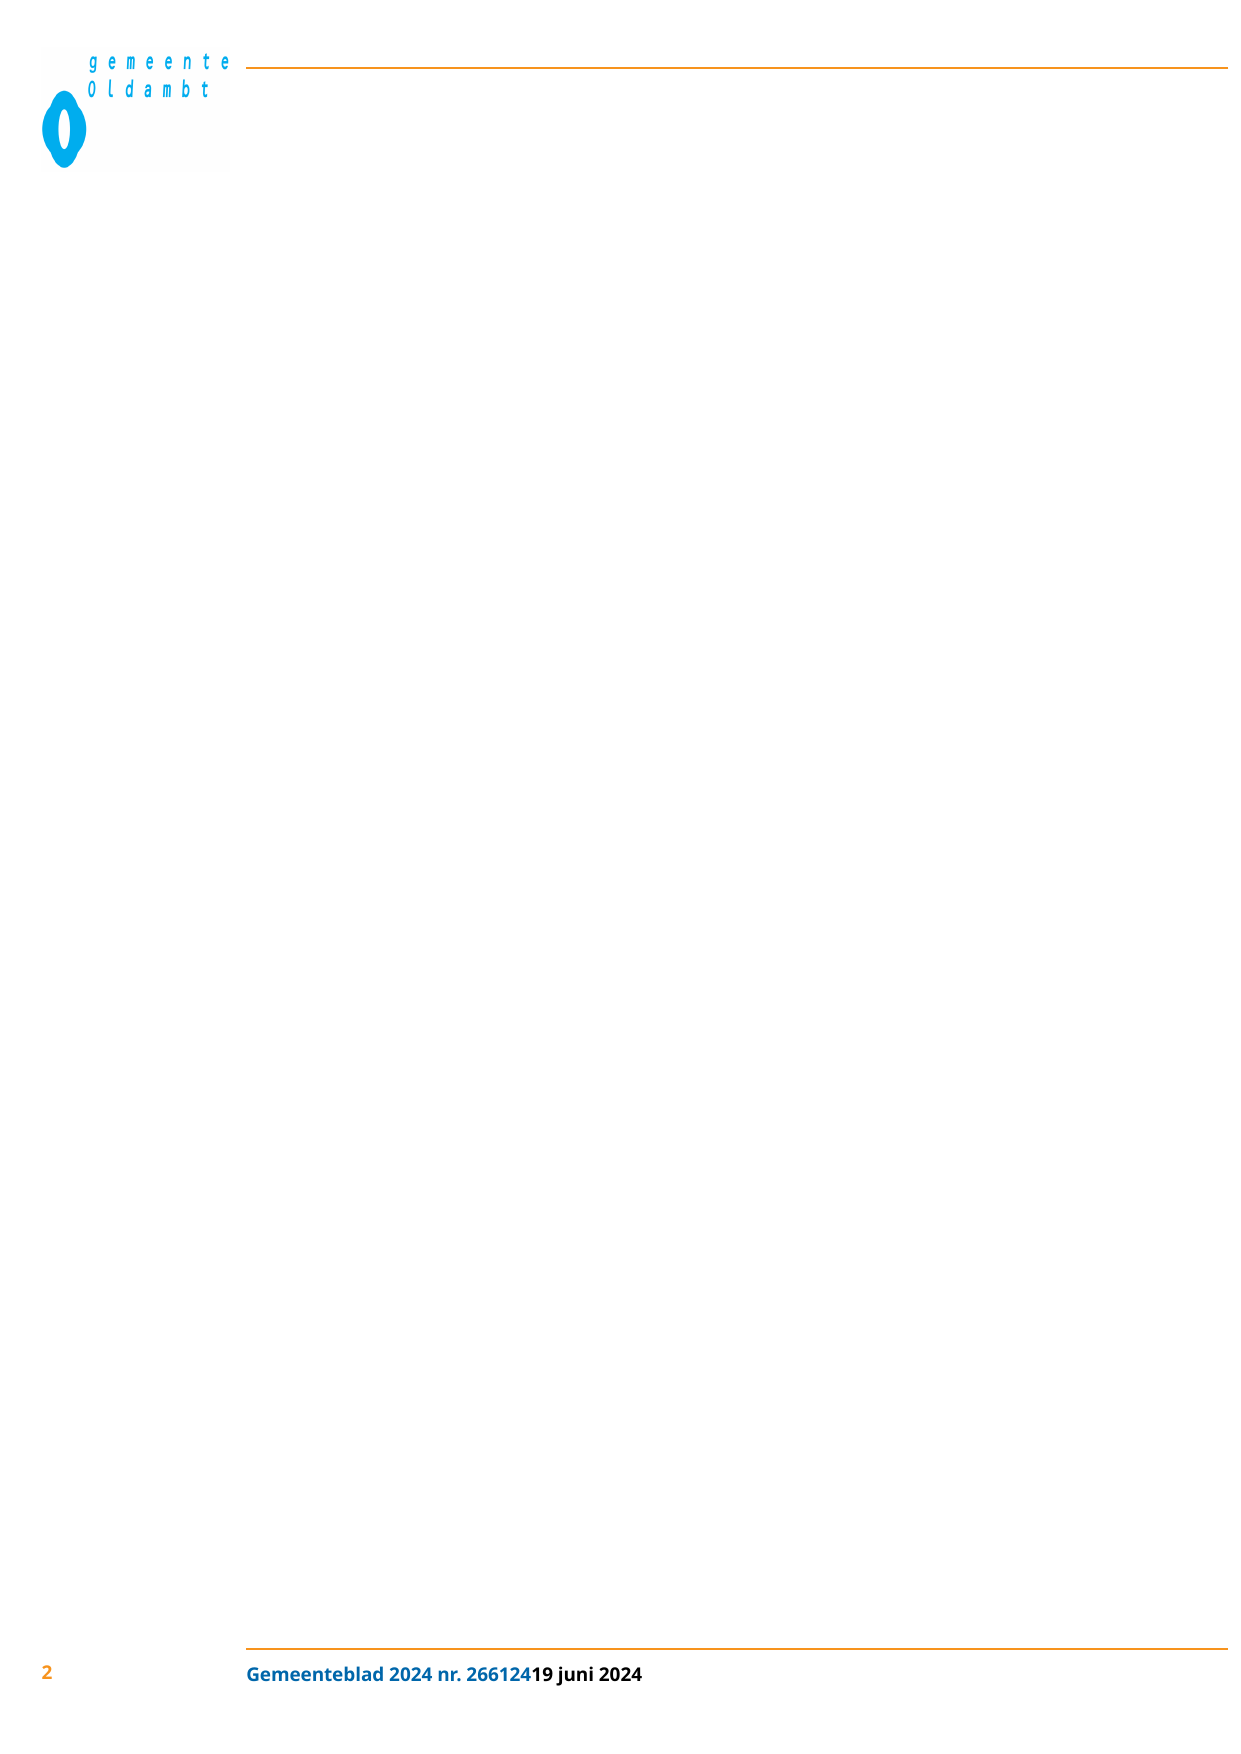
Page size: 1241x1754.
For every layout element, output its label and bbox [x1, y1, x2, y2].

picture [41, 47, 231, 172]
